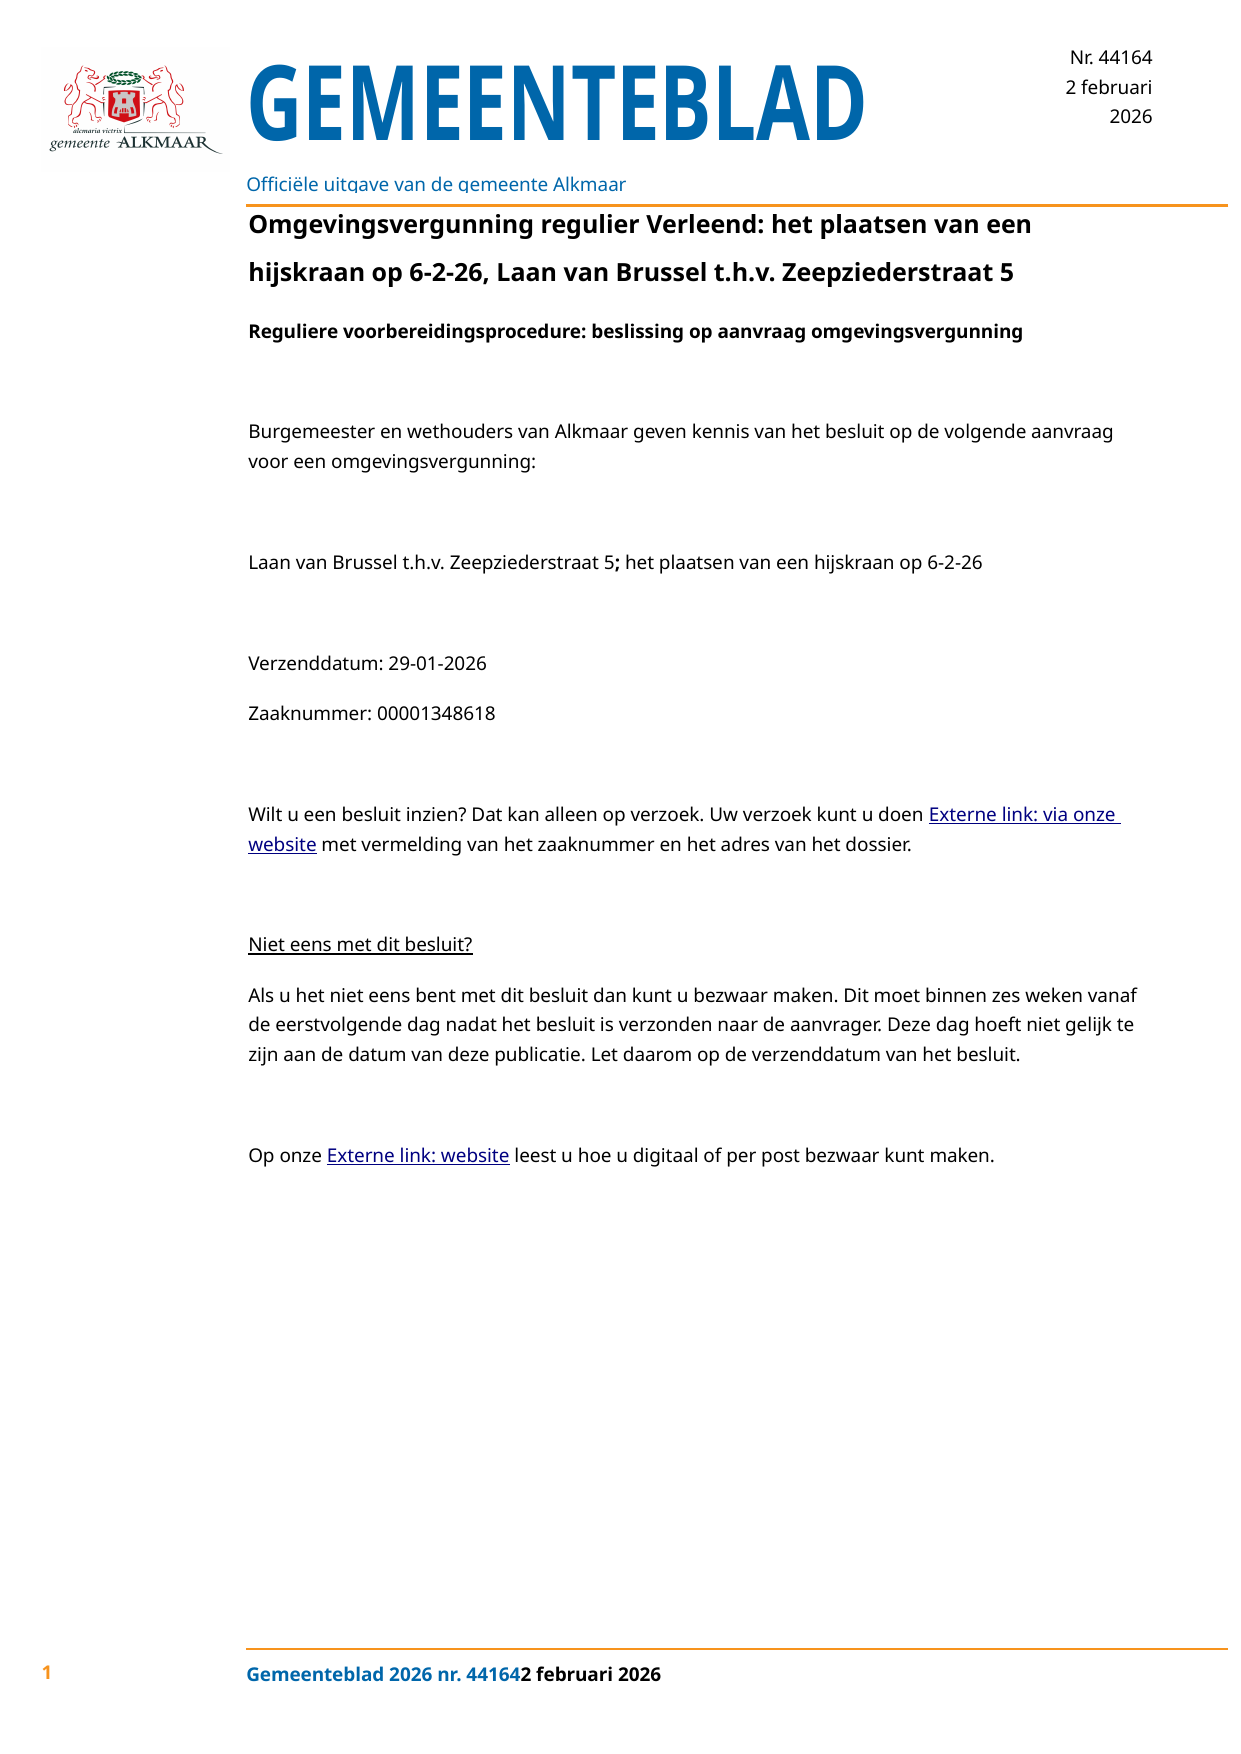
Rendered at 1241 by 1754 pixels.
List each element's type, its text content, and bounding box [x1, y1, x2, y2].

text Wilt u een besluit inzien? Dat kan alleen op verzoek. Uw verzoek kunt u doen Externe link: via onze website met vermelding van het zaaknummer en het adres van het dossier. [248, 801, 1152, 857]
picture [41, 47, 231, 172]
text Verzenddatum: 29-01-2026 [248, 650, 1152, 676]
text Laan van Brussel t.h.v. Zeepziederstraat 5; het plaatsen van een hijskraan op 6-2-26 [248, 549, 1152, 575]
text Niet eens met dit besluit? [248, 932, 1152, 957]
text Op onze Externe link: website leest u hoe u digitaal of per post bezwaar kunt maken. [248, 1142, 1152, 1168]
text Reguliere voorbereidingsprocedure: beslissing op aanvraag omgevingsvergunning [248, 318, 1152, 344]
text Als u het niet eens bent met dit besluit dan kunt u bezwaar maken. Dit moet binnen zes weken vanaf de eerstvolgende dag nadat het besluit is verzonden naar de aanvrager. Deze dag hoeft niet gelijk te zijn aan de datum van deze publicatie. Let daarom op de verzenddatum van het besluit. [248, 982, 1152, 1067]
text Zaaknummer: 00001348618 [248, 700, 1152, 726]
text Burgemeester en wethouders van Alkmaar geven kennis van het besluit op de volgende aanvraag voor een omgevingsvergunning: [248, 419, 1152, 474]
text Omgevingsvergunning regulier Verleend: het plaatsen van een hijskraan op 6-2-26, Laan van Brussel t.h.v. Zeepziederstraat 5 [248, 207, 1152, 288]
